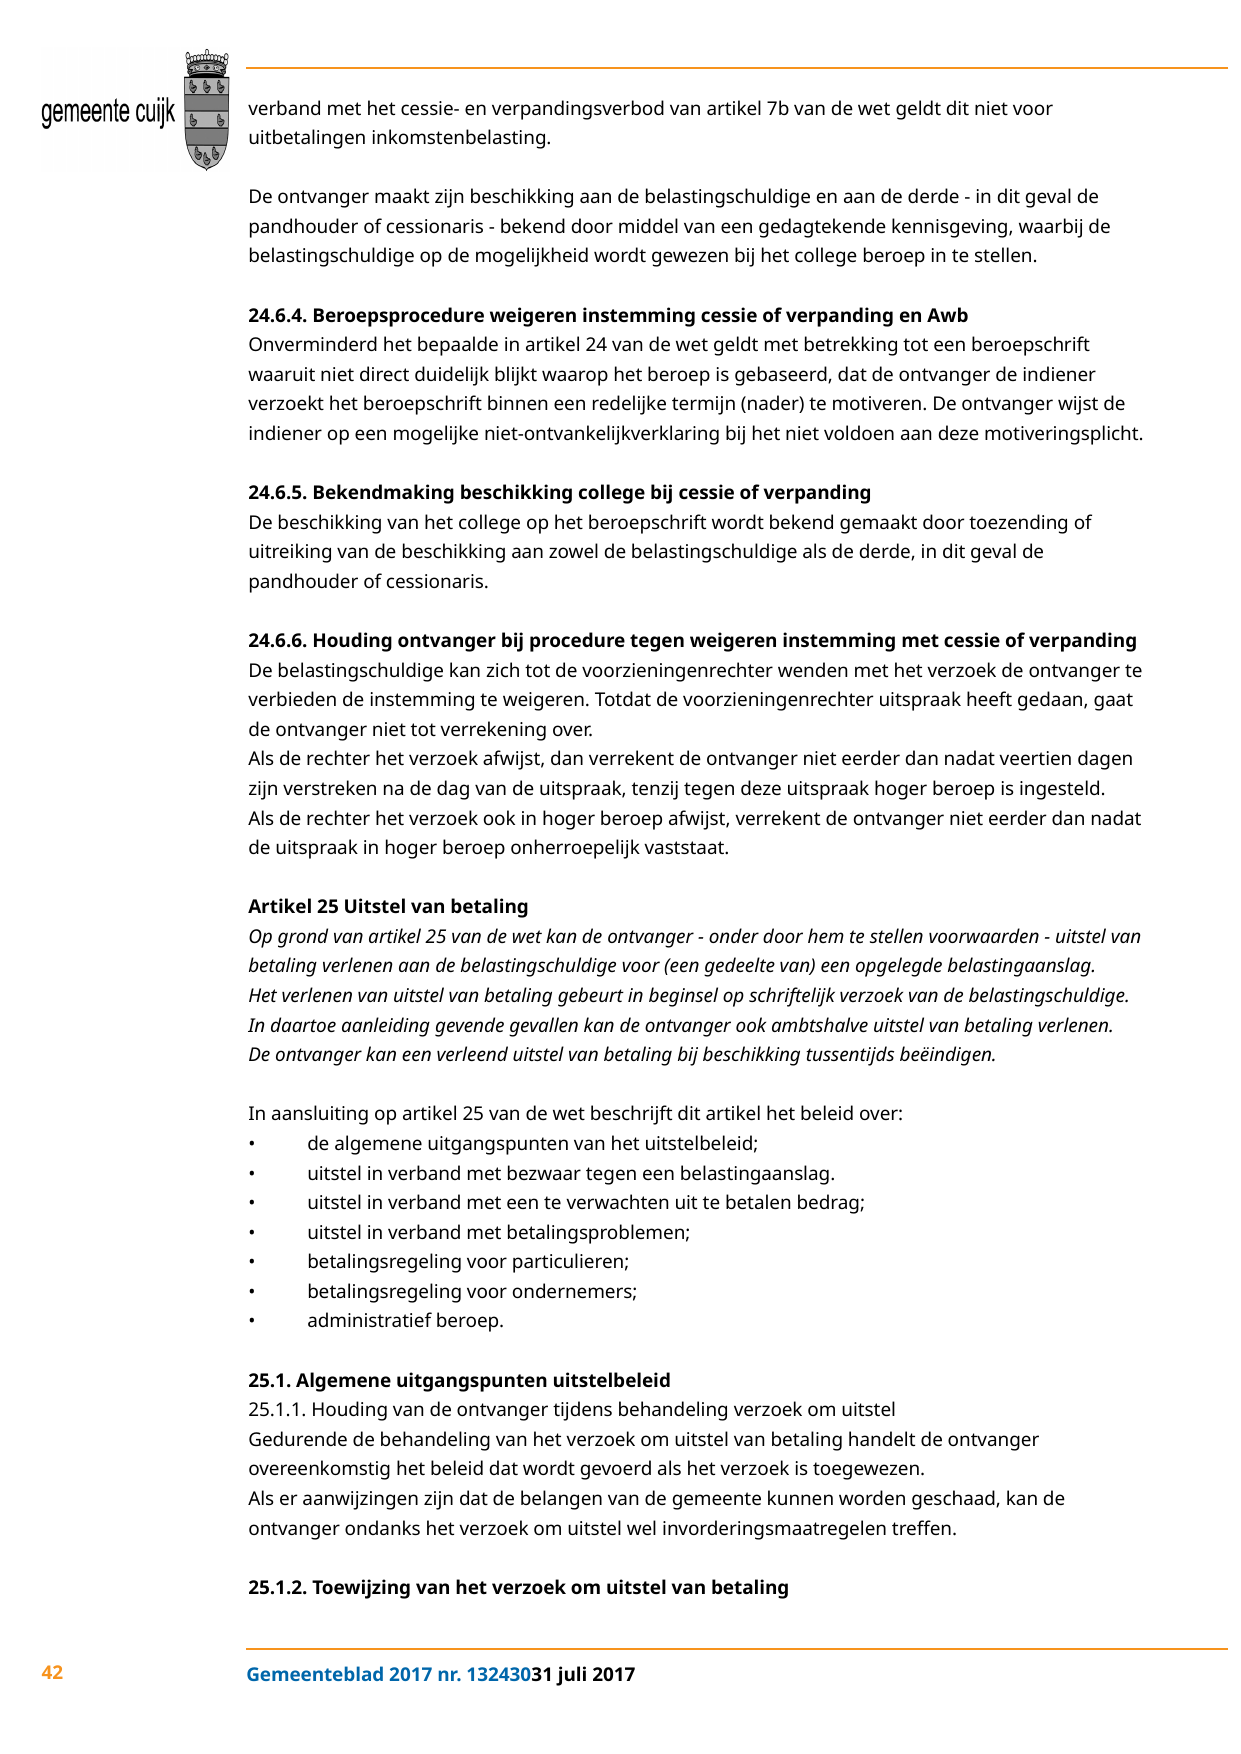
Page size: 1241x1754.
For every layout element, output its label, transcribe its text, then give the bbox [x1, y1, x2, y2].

list administratief beroep. [248, 1308, 1152, 1333]
text 24.6.6. Houding ontvanger bij procedure tegen weigeren instemming met cessie of verpanding [248, 627, 1152, 653]
text Onverminderd het bepaalde in artikel 24 van de wet geldt met betrekking tot een beroepschrift waaruit niet direct duidelijk blijkt waarop het beroep is gebaseerd, dat de ontvanger de indiener verzoekt het beroepschrift binnen een redelijke termijn (nader) te motiveren. De ontvanger wijst de indiener op een mogelijke niet-ontvankelijkverklaring bij het niet voldoen aan deze motiveringsplicht. [248, 331, 1152, 446]
text 24.6.5. Bekendmaking beschikking college bij cessie of verpanding [248, 479, 1152, 505]
text Artikel 25 Uitstel van betaling [248, 893, 1152, 919]
text Als er aanwijzingen zijn dat de belangen van de gemeente kunnen worden geschaad, kan de ontvanger ondanks het verzoek om uitstel wel invorderingsmaatregelen treffen. [248, 1485, 1152, 1541]
text Het verlenen van uitstel van betaling gebeurt in beginsel op schriftelijk verzoek van de belastingschuldige. In daartoe aanleiding gevende gevallen kan de ontvanger ook ambtshalve uitstel van betaling verlenen. [248, 982, 1152, 1038]
list de algemene uitgangspunten van het uitstelbeleid; [248, 1130, 1152, 1156]
text 25.1.1. Houding van de ontvanger tijdens behandeling verzoek om uitstel [248, 1396, 1152, 1422]
text Als de rechter het verzoek afwijst, dan verrekent de ontvanger niet eerder dan nadat veertien dagen zijn verstreken na de dag van de uitspraak, tenzij tegen deze uitspraak hoger beroep is ingesteld. [248, 746, 1152, 801]
list betalingsregeling voor ondernemers; [248, 1278, 1152, 1304]
text Als de rechter het verzoek ook in hoger beroep afwijst, verrekent de ontvanger niet eerder dan nadat de uitspraak in hoger beroep onherroepelijk vaststaat. [248, 805, 1152, 860]
text verband met het cessie- en verpandingsverbod van artikel 7b van de wet geldt dit niet voor uitbetalingen inkomstenbelasting. [248, 95, 1152, 150]
text Gedurende de behandeling van het verzoek om uitstel van betaling handelt de ontvanger overeenkomstig het beleid dat wordt gevoerd als het verzoek is toegewezen. [248, 1426, 1152, 1481]
text De belastingschuldige kan zich tot de voorzieningenrechter wenden met het verzoek de ontvanger te verbieden de instemming te weigeren. Totdat de voorzieningenrechter uitspraak heeft gedaan, gaat de ontvanger niet tot verrekening over. [248, 657, 1152, 742]
text 24.6.4. Beroepsprocedure weigeren instemming cessie of verpanding en Awb [248, 302, 1152, 328]
list uitstel in verband met betalingsproblemen; [248, 1219, 1152, 1245]
list uitstel in verband met bezwaar tegen een belastingaanslag. [248, 1160, 1152, 1186]
list uitstel in verband met een te verwachten uit te betalen bedrag; [248, 1189, 1152, 1215]
text De ontvanger kan een verleend uitstel van betaling bij beschikking tussentijds beëindigen. [248, 1041, 1152, 1067]
text In aansluiting op artikel 25 van de wet beschrijft dit artikel het beleid over: [248, 1101, 1152, 1126]
text Op grond van artikel 25 van de wet kan de ontvanger - onder door hem te stellen voorwaarden - uitstel van betaling verlenen aan de belastingschuldige voor (een gedeelte van) een opgelegde belastingaanslag. [248, 923, 1152, 978]
picture [41, 47, 231, 172]
text 25.1.2. Toewijzing van het verzoek om uitstel van betaling [248, 1574, 1152, 1600]
text 25.1. Algemene uitgangspunten uitstelbeleid [248, 1367, 1152, 1393]
text De beschikking van het college op het beroepschrift wordt bekend gemaakt door toezending of uitreiking van de beschikking aan zowel de belastingschuldige als de derde, in dit geval de pandhouder of cessionaris. [248, 509, 1152, 594]
text De ontvanger maakt zijn beschikking aan de belastingschuldige en aan de derde - in dit geval de pandhouder of cessionaris - bekend door middel van een gedagtekende kennisgeving, waarbij de belastingschuldige op de mogelijkheid wordt gewezen bij het college beroep in te stellen. [248, 183, 1152, 268]
list betalingsregeling voor particulieren; [248, 1248, 1152, 1274]
